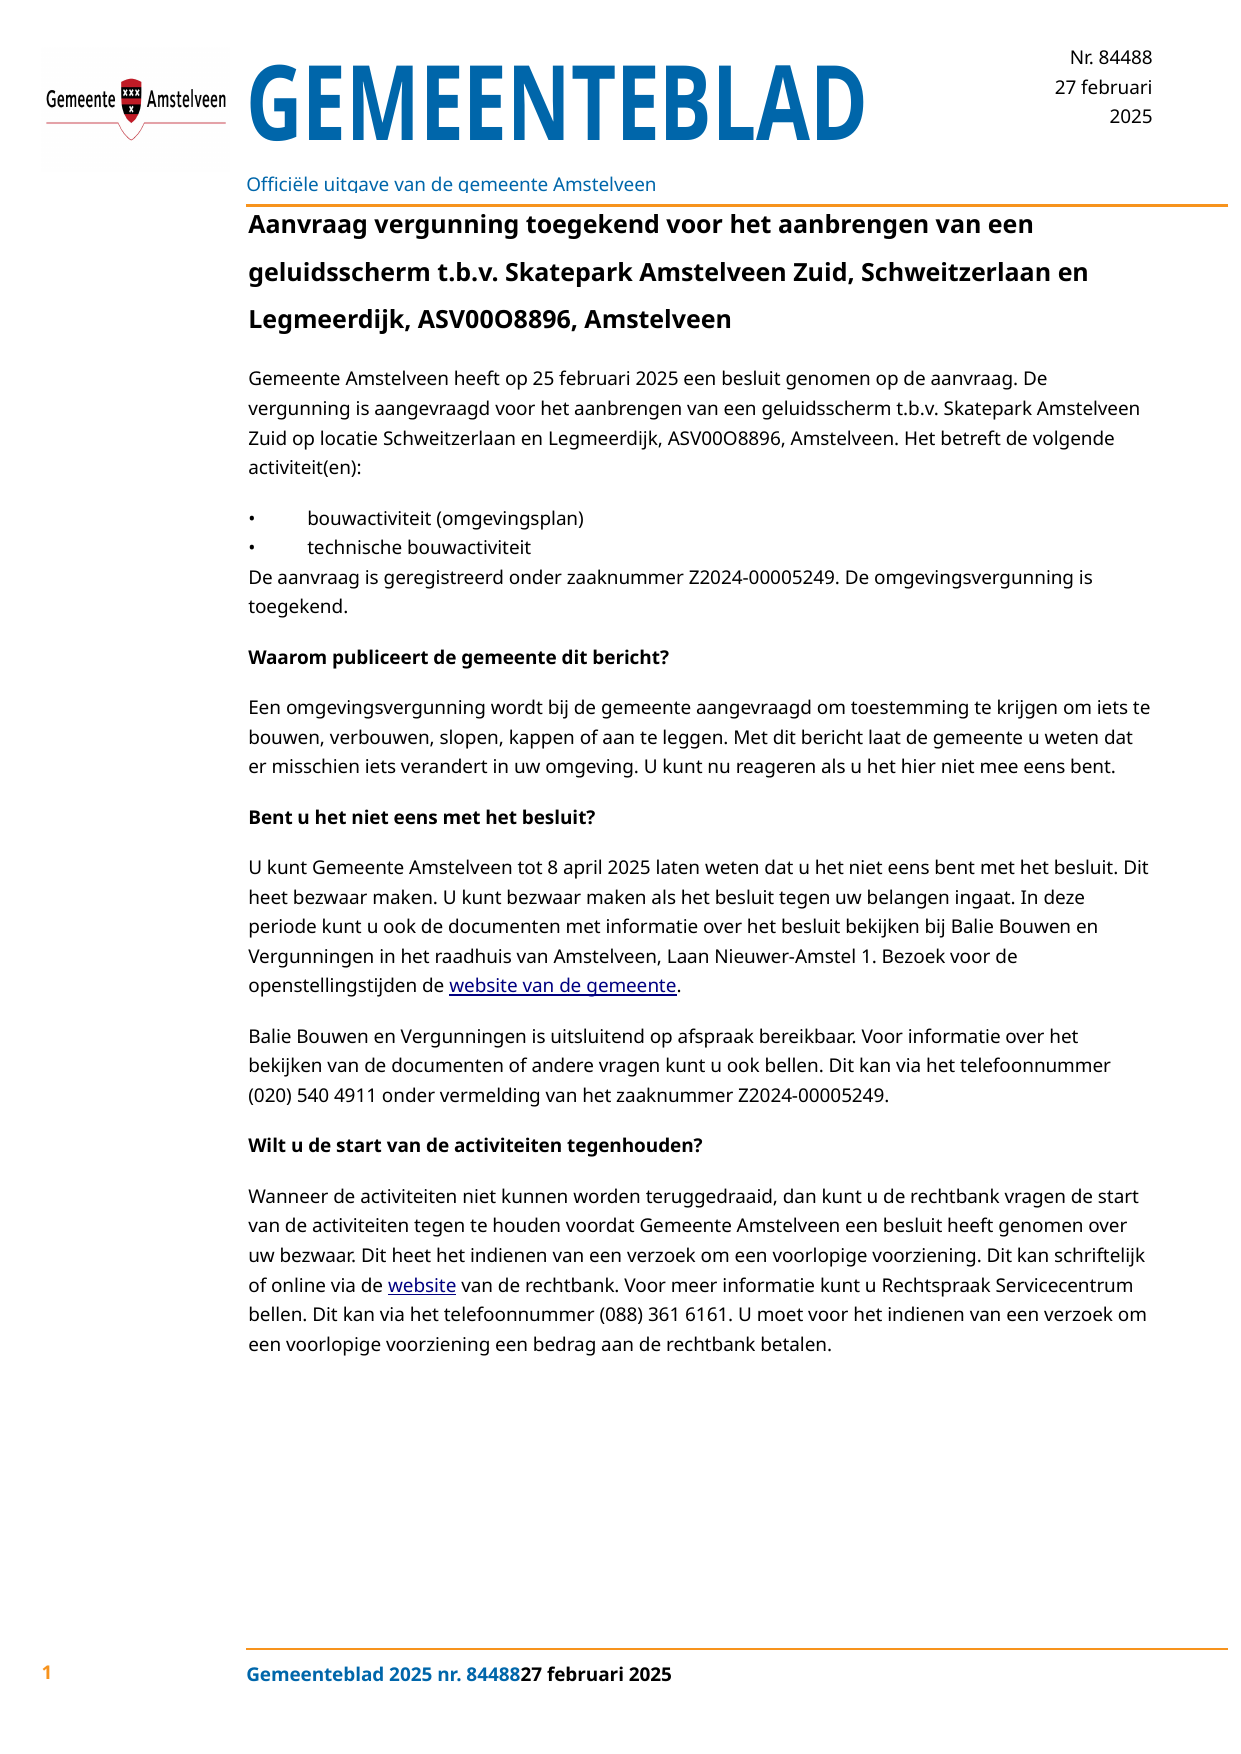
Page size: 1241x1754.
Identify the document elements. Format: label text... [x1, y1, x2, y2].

text De aanvraag is geregistreerd onder zaaknummer Z2024-00005249. De omgevingsvergunning is toegekend. [248, 564, 1152, 619]
text Bent u het niet eens met het besluit? [248, 804, 1152, 829]
list technische bouwactiviteit [248, 534, 1152, 560]
text Gemeente Amstelveen heeft op 25 februari 2025 een besluit genomen op de aanvraag. De vergunning is aangevraagd voor het aanbrengen van een geluidsscherm t.b.v. Skatepark Amstelveen Zuid op locatie Schweitzerlaan en Legmeerdijk, ASV00O8896, Amstelveen. Het betreft de volgende activiteit(en): [248, 366, 1152, 480]
text Waarom publiceert de gemeente dit bericht? [248, 644, 1152, 669]
text Wanneer de activiteiten niet kunnen worden teruggedraaid, dan kunt u de rechtbank vragen de start van de activiteiten tegen te houden voordat Gemeente Amstelveen een besluit heeft genomen over uw bezwaar. Dit heet het indienen van een verzoek om een voorlopige voorziening. Dit kan schriftelijk of online via de website van de rechtbank. Voor meer informatie kunt u Rechtspraak Servicecentrum bellen. Dit kan via het telefoonnummer (088) 361 6161. U moet voor het indienen van een verzoek om een voorlopige voorziening een bedrag aan de rechtbank betalen. [248, 1183, 1152, 1357]
text Wilt u de start van de activiteiten tegenhouden? [248, 1133, 1152, 1158]
text U kunt Gemeente Amstelveen tot 8 april 2025 laten weten dat u het niet eens bent met het besluit. Dit heet bezwaar maken. U kunt bezwaar maken als het besluit tegen uw belangen ingaat. In deze periode kunt u ook de documenten met informatie over het besluit bekijken bij Balie Bouwen en Vergunningen in het raadhuis van Amstelveen, Laan Nieuwer-Amstel 1. Bezoek voor de openstellingstijden de website van de gemeente. [248, 854, 1152, 998]
picture [41, 47, 231, 172]
text Een omgevingsvergunning wordt bij de gemeente aangevraagd om toestemming te krijgen om iets te bouwen, verbouwen, slopen, kappen of aan te leggen. Met dit bericht laat de gemeente u weten dat er misschien iets verandert in uw omgeving. U kunt nu reageren als u het hier niet mee eens bent. [248, 694, 1152, 779]
text Balie Bouwen en Vergunningen is uitsluitend op afspraak bereikbaar. Voor informatie over het bekijken van de documenten of andere vragen kunt u ook bellen. Dit kan via het telefoonnummer (020) 540 4911 onder vermelding van het zaaknummer Z2024-00005249. [248, 1023, 1152, 1108]
list bouwactiviteit (omgevingsplan) [248, 505, 1152, 530]
text Aanvraag vergunning toegekend voor het aanbrengen van een geluidsscherm t.b.v. Skatepark Amstelveen Zuid, Schweitzerlaan en Legmeerdijk, ASV00O8896, Amstelveen [248, 207, 1152, 336]
